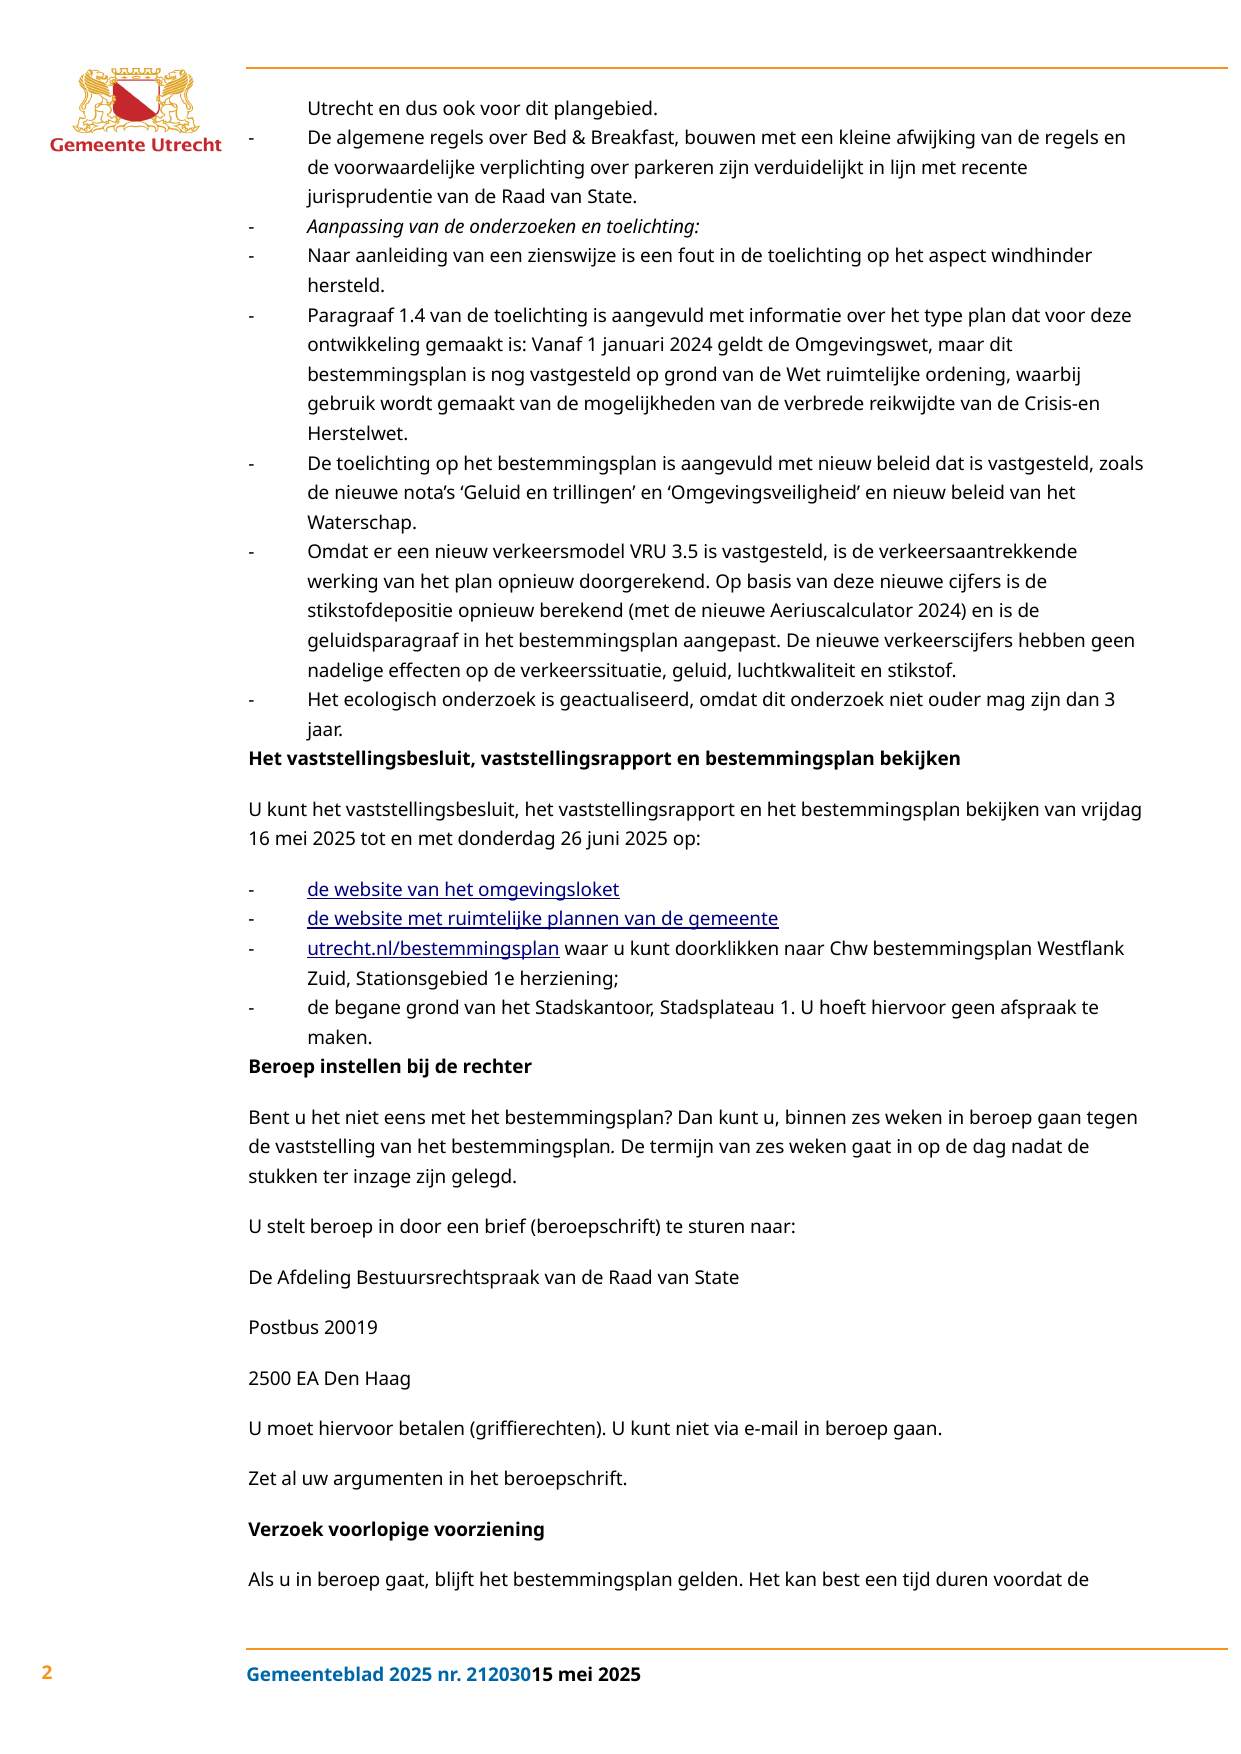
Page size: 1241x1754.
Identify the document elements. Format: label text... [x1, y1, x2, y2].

picture [41, 47, 231, 172]
text Verzoek voorlopige voorziening [248, 1516, 1152, 1542]
text 2500 EA Den Haag [248, 1365, 1152, 1391]
text Zet al uw argumenten in het beroepschrift. [248, 1466, 1152, 1491]
text Bent u het niet eens met het bestemmingsplan? Dan kunt u, binnen zes weken in beroep gaan tegen de vaststelling van het bestemmingsplan. De termijn van zes weken gaat in op de dag nadat de stukken ter inzage zijn gelegd. [248, 1104, 1152, 1189]
list utrecht.nl/bestemmingsplan waar u kunt doorklikken naar Chw bestemmingsplan Westflank Zuid, Stationsgebied 1e herziening; [248, 935, 1152, 991]
text Beroep instellen bij de rechter [248, 1053, 1152, 1079]
list de website met ruimtelijke plannen van de gemeente [248, 906, 1152, 931]
text U moet hiervoor betalen (griffierechten). U kunt niet via e-mail in beroep gaan. [248, 1415, 1152, 1441]
text Als u in beroep gaat, blijft het bestemmingsplan gelden. Het kan best een tijd duren voordat de [248, 1566, 1152, 1592]
list De toelichting op het bestemmingsplan is aangevuld met nieuw beleid dat is vastgesteld, zoals de nieuwe nota’s ‘Geluid en trillingen’ en ‘Omgevingsveiligheid’ en nieuw beleid van het Waterschap. [248, 450, 1152, 535]
text Het vaststellingsbesluit, vaststellingsrapport en bestemmingsplan bekijken [248, 746, 1152, 771]
list de begane grond van het Stadskantoor, Stadsplateau 1. U hoeft hiervoor geen afspraak te maken. [248, 994, 1152, 1050]
list de website van het omgevingsloket [248, 876, 1152, 902]
list Paragraaf 1.4 van de toelichting is aangevuld met informatie over het type plan dat voor deze ontwikkeling gemaakt is: Vanaf 1 januari 2024 geldt de Omgevingswet, maar dit bestemmingsplan is nog vastgesteld op grond van de Wet ruimtelijke ordening, waarbij gebruik wordt gemaakt van de mogelijkheden van de verbrede reikwijdte van de Crisis-en Herstelwet. [248, 302, 1152, 446]
list Omdat er een nieuw verkeersmodel VRU 3.5 is vastgesteld, is de verkeersaantrekkende werking van het plan opnieuw doorgerekend. Op basis van deze nieuwe cijfers is de stikstofdepositie opnieuw berekend (met de nieuwe Aeriuscalculator 2024) en is de geluidsparagraaf in het bestemmingsplan aangepast. De nieuwe verkeerscijfers hebben geen nadelige effecten op de verkeerssituatie, geluid, luchtkwaliteit en stikstof. [248, 538, 1152, 683]
text Postbus 20019 [248, 1314, 1152, 1340]
list Aanpassing van de onderzoeken en toelichting: [248, 213, 1152, 239]
text De Afdeling Bestuursrechtspraak van de Raad van State [248, 1264, 1152, 1290]
text U kunt het vaststellingsbesluit, het vaststellingsrapport en het bestemmingsplan bekijken van vrijdag 16 mei 2025 tot en met donderdag 26 juni 2025 op: [248, 796, 1152, 851]
list Het ecologisch onderzoek is geactualiseerd, omdat dit onderzoek niet ouder mag zijn dan 3 jaar. [248, 686, 1152, 742]
list De algemene regels over Bed & Breakfast, bouwen met een kleine afwijking van de regels en de voorwaardelijke verplichting over parkeren zijn verduidelijkt in lijn met recente jurisprudentie van de Raad van State. [248, 124, 1152, 209]
list Naar aanleiding van een zienswijze is een fout in de toelichting op het aspect windhinder hersteld. [248, 243, 1152, 298]
text U stelt beroep in door een brief (beroepschrift) te sturen naar: [248, 1213, 1152, 1239]
list Utrecht en dus ook voor dit plangebied. [248, 95, 1152, 121]
